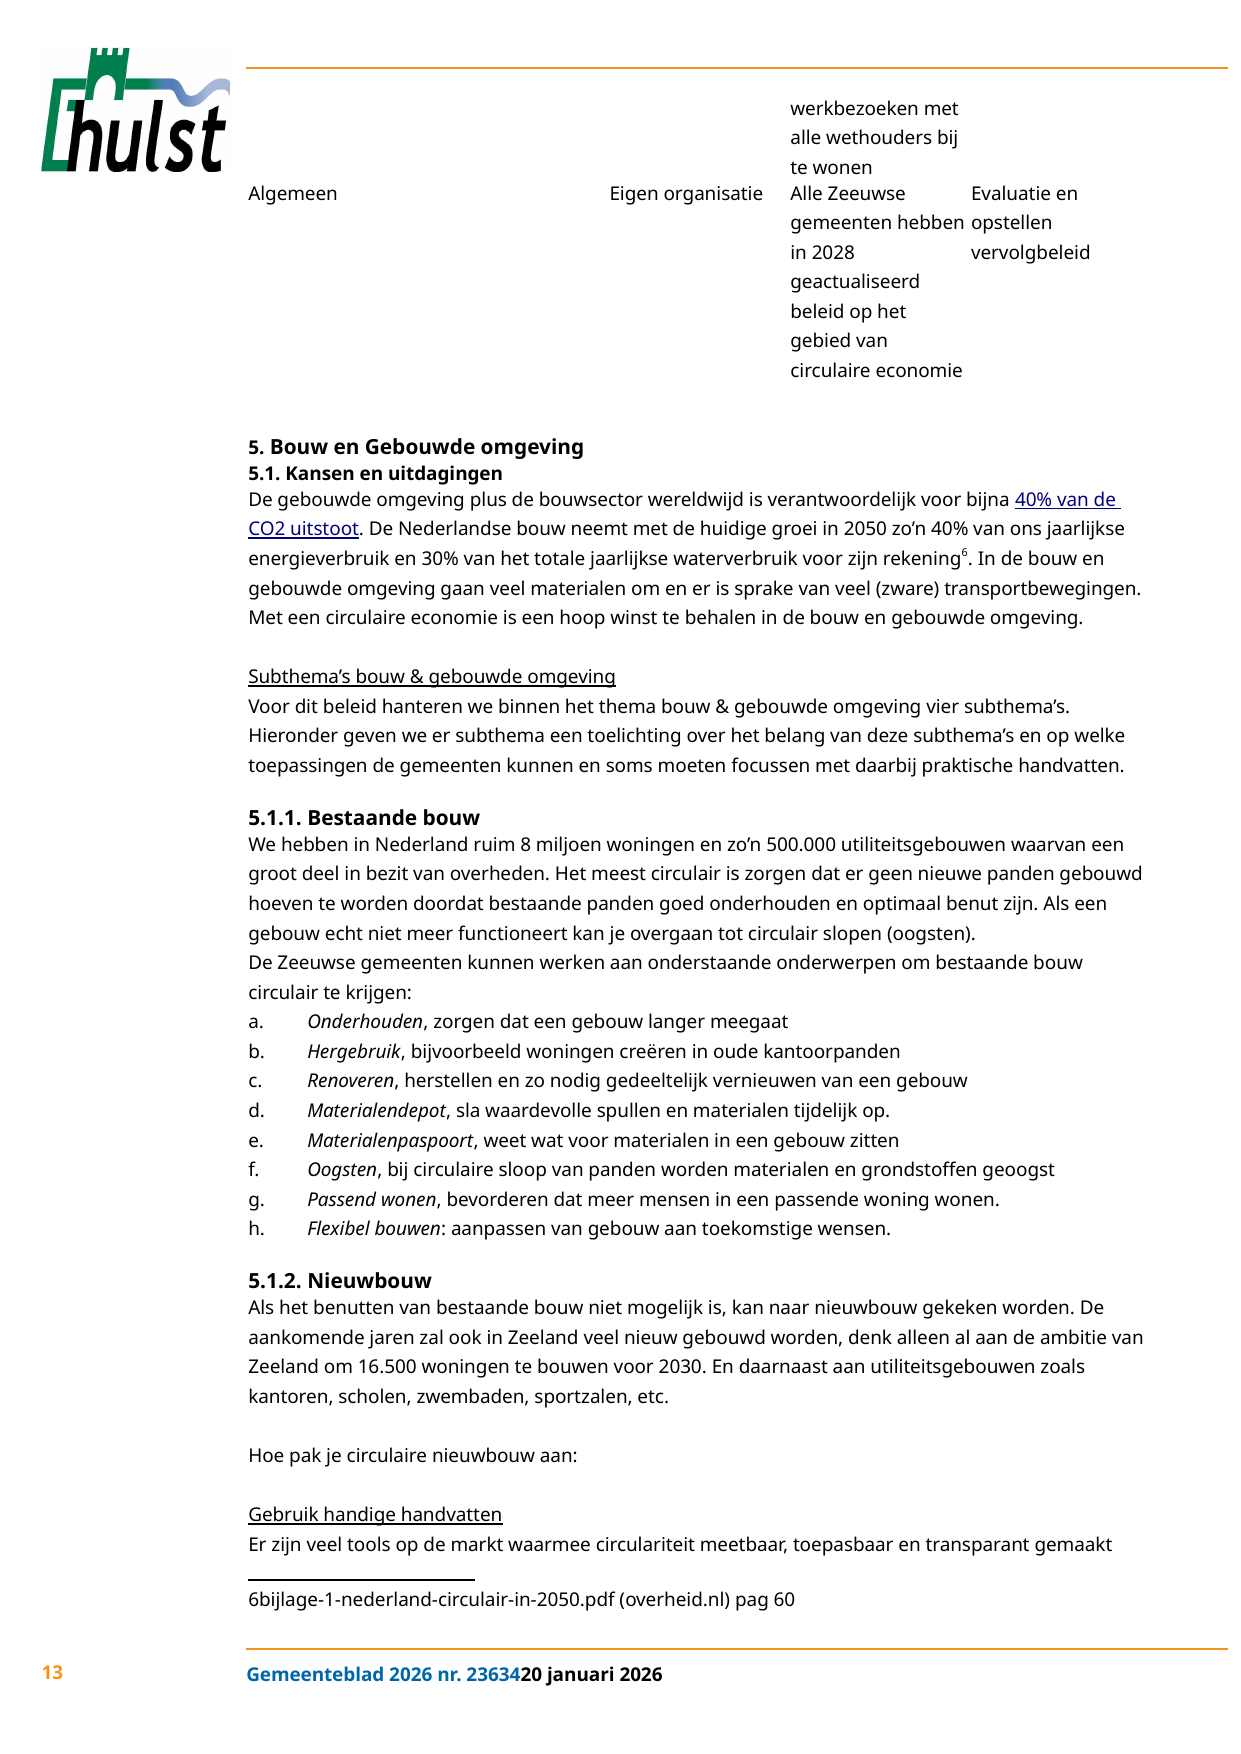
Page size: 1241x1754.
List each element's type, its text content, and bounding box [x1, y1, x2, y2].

picture [41, 47, 231, 172]
text Hoe pak je circulaire nieuwbouw aan: [248, 1442, 1152, 1468]
text De Zeeuwse gemeenten kunnen werken aan onderstaande onderwerpen om bestaande bouw circulair te krijgen: [248, 949, 1152, 1005]
table_cell [248, 95, 429, 180]
table_cell [429, 180, 609, 383]
table_cell Alle Zeeuwse gemeenten hebben in 2028 geactualiseerd beleid op het gebied van circulaire economie [790, 180, 971, 383]
text De gebouwde omgeving plus de bouwsector wereldwijd is verantwoordelijk voor bijna 40% van de CO2 uitstoot. De Nederlandse bouw neemt met de huidige groei in 2050 zo’n 40% van ons jaarlijkse energieverbruik en 30% van het totale jaarlijkse waterverbruik voor zijn rekening. In de bouw en gebouwde omgeving gaan veel materialen om en er is sprake van veel (zware) transportbewegingen. Met een circulaire economie is een hoop winst te behalen in de bouw en gebouwde omgeving. [248, 486, 1152, 630]
text Als het benutten van bestaande bouw niet mogelijk is, kan naar nieuwbouw gekeken worden. De aankomende jaren zal ook in Zeeland veel nieuw gebouwd worden, denk alleen al aan de ambitie van Zeeland om 16.500 woningen te bouwen voor 2030. En daarnaast aan utiliteitsgebouwen zoals kantoren, scholen, zwembaden, sportzalen, etc. [248, 1294, 1152, 1409]
text Gebruik handige handvatten [248, 1502, 1152, 1527]
table_cell Algemeen [248, 180, 429, 383]
list Materialendepot, sla waardevolle spullen en materialen tijdelijk op. [248, 1097, 1152, 1123]
table_cell werkbezoeken met alle wethouders bij te wonen [790, 95, 971, 180]
text Er zijn veel tools op de markt waarmee circulariteit meetbaar, toepasbaar en transparant gemaakt [248, 1531, 1152, 1557]
table_cell [609, 95, 790, 180]
table_cell Evaluatie en opstellen vervolgbeleid [971, 180, 1152, 383]
text We hebben in Nederland ruim 8 miljoen woningen en zo’n 500.000 utiliteitsgebouwen waarvan een groot deel in bezit van overheden. Het meest circulair is zorgen dat er geen nieuwe panden gebouwd hoeven te worden doordat bestaande panden goed onderhouden en optimaal benut zijn. Als een gebouw echt niet meer functioneert kan je overgaan tot circulair slopen (oogsten). [248, 831, 1152, 946]
list Passend wonen, bevorderen dat meer mensen in een passende woning wonen. [248, 1186, 1152, 1212]
list Onderhouden, zorgen dat een gebouw langer meegaat [248, 1008, 1152, 1034]
text 5.1.2. Nieuwbouw [248, 1266, 1152, 1294]
text Voor dit beleid hanteren we binnen het thema bouw & gebouwde omgeving vier subthema’s. Hieronder geven we er subthema een toelichting over het belang van deze subthema’s en op welke toepassingen de gemeenten kunnen en soms moeten focussen met daarbij praktische handvatten. [248, 693, 1152, 778]
list Flexibel bouwen: aanpassen van gebouw aan toekomstige wensen. [248, 1216, 1152, 1241]
table_cell Eigen organisatie [609, 180, 790, 383]
text 5.1.1. Bestaande bouw [248, 803, 1152, 831]
list Hergebruik, bijvoorbeeld woningen creëren in oude kantoorpanden [248, 1038, 1152, 1064]
list Materialenpaspoort, weet wat voor materialen in een gebouw zitten [248, 1127, 1152, 1153]
text 5. Bouw en Gebouwde omgeving [248, 432, 1152, 460]
text 5.1. Kansen en uitdagingen [248, 460, 1152, 486]
table_cell [429, 95, 609, 180]
text Subthema’s bouw & gebouwde omgeving [248, 663, 1152, 689]
list Renoveren, herstellen en zo nodig gedeeltelijk vernieuwen van een gebouw [248, 1068, 1152, 1093]
list Oogsten, bij circulaire sloop van panden worden materialen en grondstoffen geoogst [248, 1156, 1152, 1182]
table_cell [971, 95, 1152, 180]
text bijlage-1-nederland-circulair-in-2050.pdf (overheid.nl) pag 60 [248, 1586, 1152, 1612]
